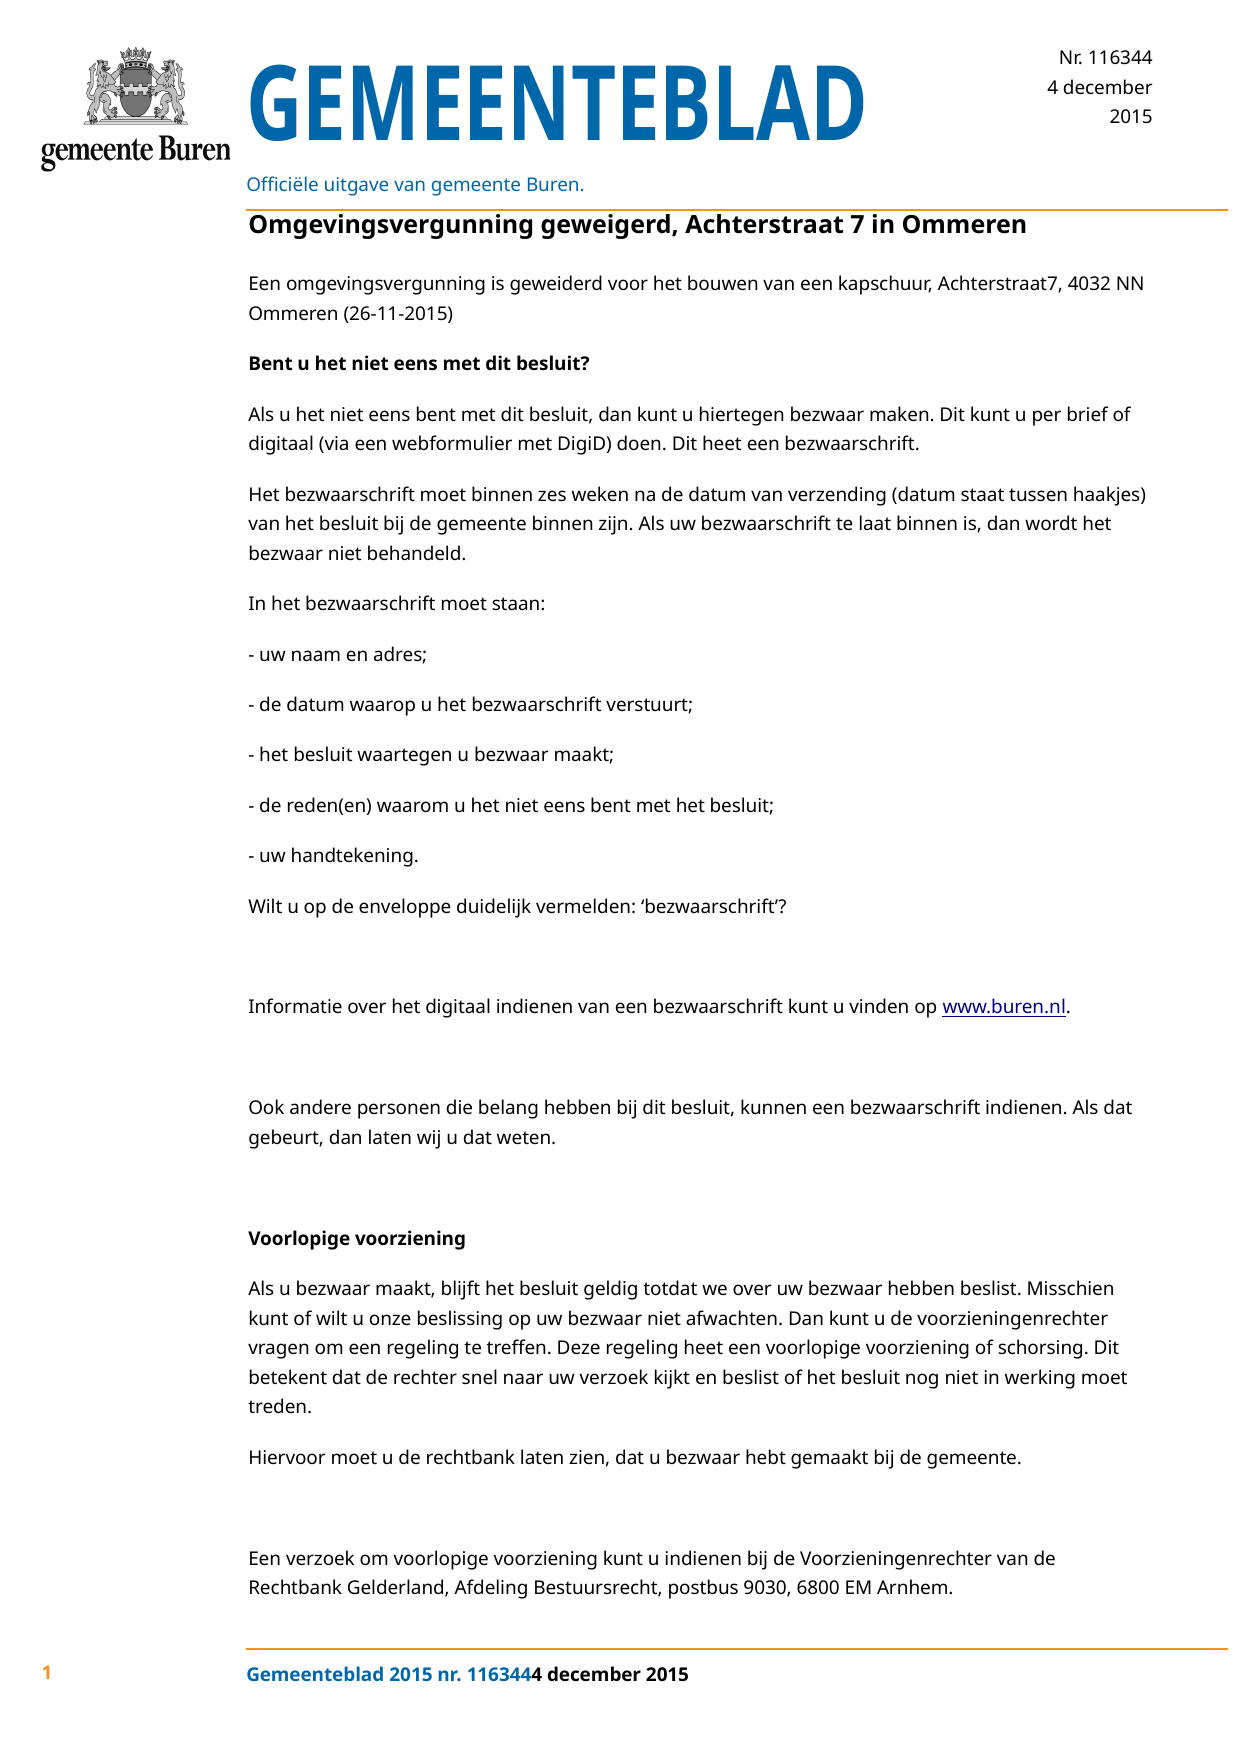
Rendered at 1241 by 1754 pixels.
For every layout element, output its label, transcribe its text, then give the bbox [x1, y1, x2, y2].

text Ook andere personen die belang hebben bij dit besluit, kunnen een bezwaarschrift indienen. Als dat gebeurt, dan laten wij u dat weten. [248, 1094, 1152, 1150]
text Omgevingsvergunning geweigerd, Achterstraat 7 in Ommeren [248, 211, 1152, 241]
text Als u het niet eens bent met dit besluit, dan kunt u hiertegen bezwaar maken. Dit kunt u per brief of digitaal (via een webformulier met DigiD) doen. Dit heet een bezwaarschrift. [248, 401, 1152, 456]
text Informatie over het digitaal indienen van een bezwaarschrift kunt u vinden op www.buren.nl. [248, 994, 1152, 1019]
text Wilt u op de enveloppe duidelijk vermelden: ‘bezwaarschrift’? [248, 893, 1152, 918]
picture [41, 47, 231, 172]
text In het bezwaarschrift moet staan: [248, 590, 1152, 616]
text - het besluit waartegen u bezwaar maakt; [248, 742, 1152, 767]
text - uw naam en adres; [248, 641, 1152, 666]
text - uw handtekening. [248, 842, 1152, 868]
text Als u bezwaar maakt, blijft het besluit geldig totdat we over uw bezwaar hebben beslist. Misschien kunt of wilt u onze beslissing op uw bezwaar niet afwachten. Dan kunt u de voorzieningenrechter vragen om een regeling te treffen. Deze regeling heet een voorlopige voorziening of schorsing. Dit betekent dat de rechter snel naar uw verzoek kijkt en beslist of het besluit nog niet in werking moet treden. [248, 1275, 1152, 1419]
text Bent u het niet eens met dit besluit? [248, 350, 1152, 376]
text Hiervoor moet u de rechtbank laten zien, dat u bezwaar hebt gemaakt bij de gemeente. [248, 1444, 1152, 1470]
text Voorlopige voorziening [248, 1225, 1152, 1251]
text Een omgevingsvergunning is geweiderd voor het bouwen van een kapschuur, Achterstraat7, 4032 NN Ommeren (26-11-2015) [248, 270, 1152, 326]
text Het bezwaarschrift moet binnen zes weken na de datum van verzending (datum staat tussen haakjes) van het besluit bij de gemeente binnen zijn. Als uw bezwaarschrift te laat binnen is, dan wordt het bezwaar niet behandeld. [248, 481, 1152, 566]
text Een verzoek om voorlopige voorziening kunt u indienen bij de Voorzieningenrechter van de Rechtbank Gelderland, Afdeling Bestuursrecht, postbus 9030, 6800 EM Arnhem. [248, 1545, 1152, 1600]
text - de reden(en) waarom u het niet eens bent met het besluit; [248, 792, 1152, 818]
text - de datum waarop u het bezwaarschrift verstuurt; [248, 691, 1152, 717]
